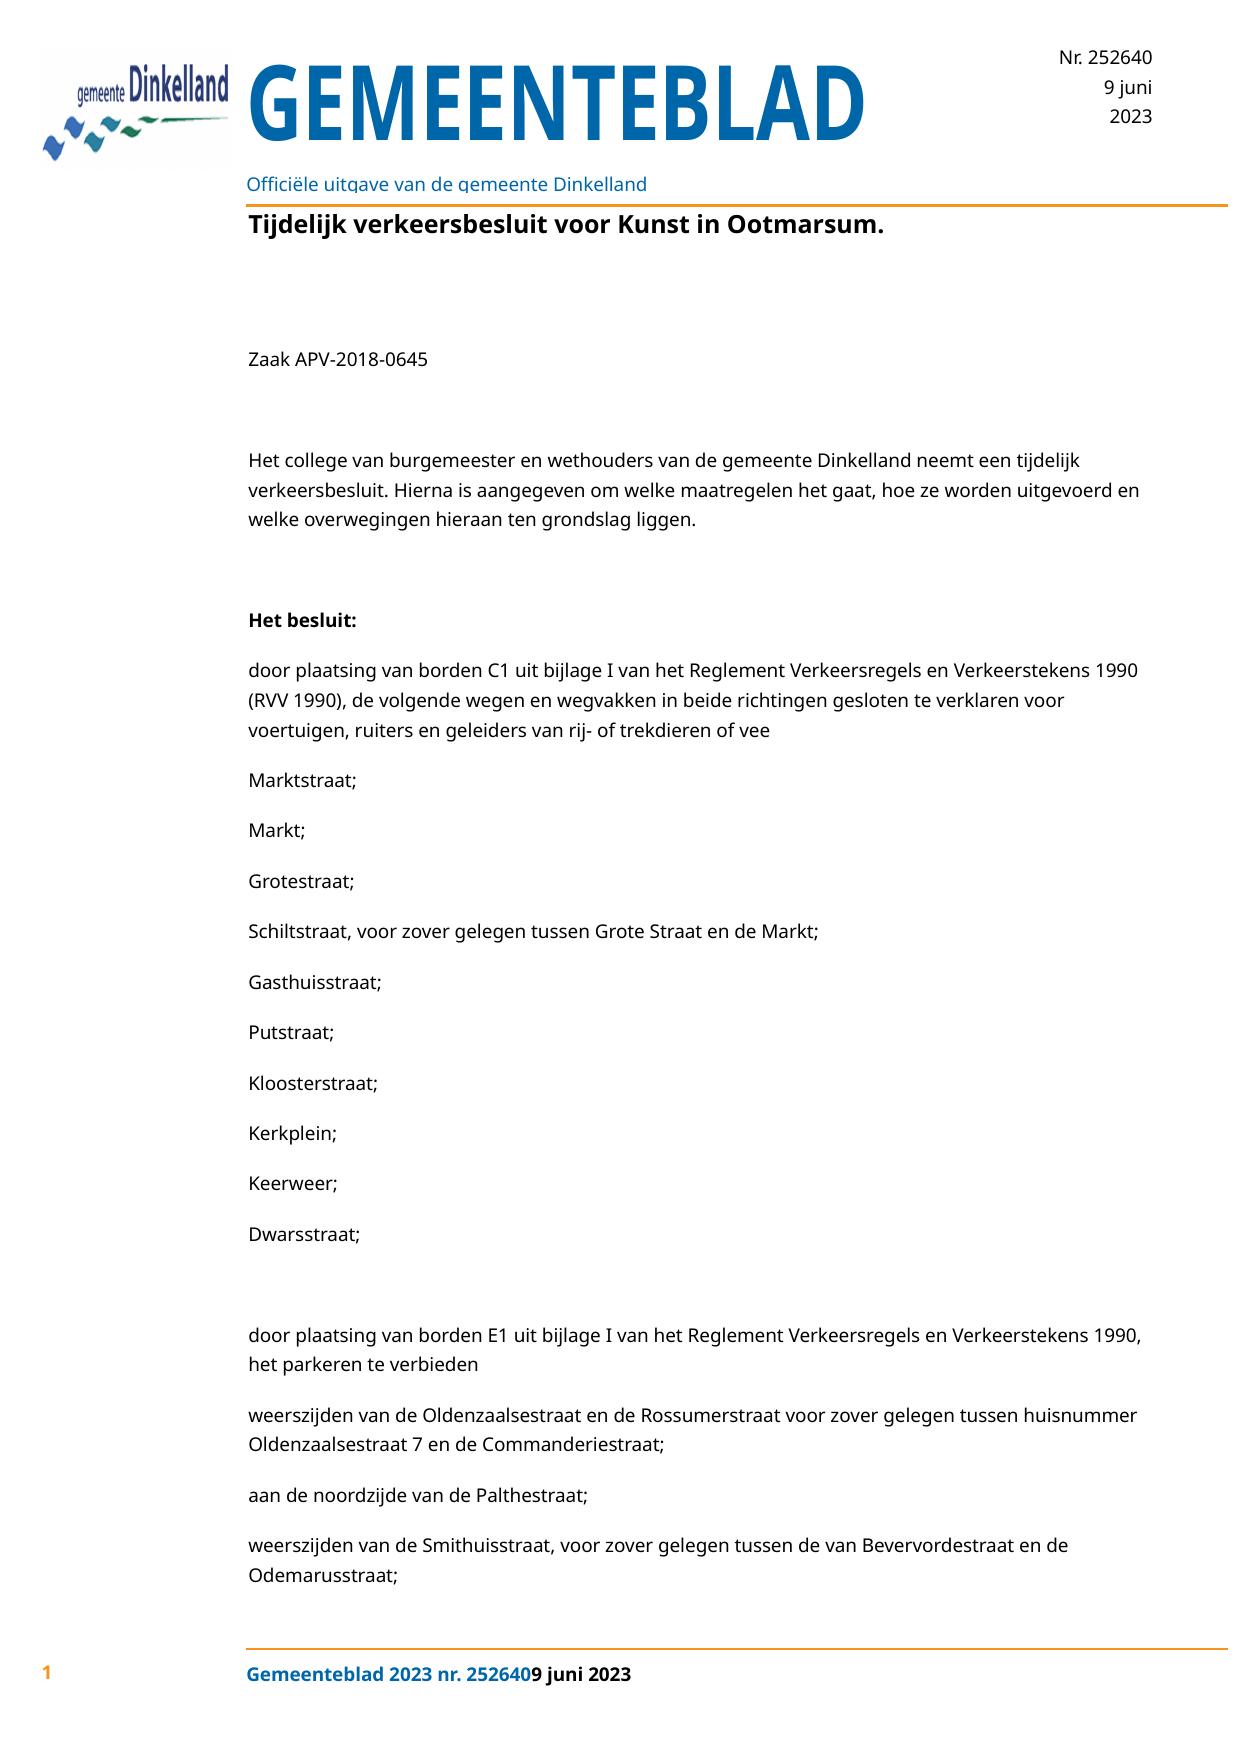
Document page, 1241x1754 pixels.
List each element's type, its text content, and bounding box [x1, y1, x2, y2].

text aan de noordzijde van de Palthestraat; [248, 1482, 1152, 1508]
text door plaatsing van borden E1 uit bijlage I van het Reglement Verkeersregels en Verkeerstekens 1990, het parkeren te verbieden [248, 1322, 1152, 1377]
text Het college van burgemeester en wethouders van de gemeente Dinkelland neemt een tijdelijk verkeersbesluit. Hierna is aangegeven om welke maatregelen het gaat, hoe ze worden uitgevoerd en welke overwegingen hieraan ten grondslag liggen. [248, 447, 1152, 532]
text Grotestraat; [248, 868, 1152, 894]
text door plaatsing van borden C1 uit bijlage I van het Reglement Verkeersregels en Verkeerstekens 1990 (RVV 1990), de volgende wegen en wegvakken in beide richtingen gesloten te verklaren voor voertuigen, ruiters en geleiders van rij- of trekdieren of vee [248, 658, 1152, 743]
picture [41, 47, 231, 172]
text Schiltstraat, voor zover gelegen tussen Grote Straat en de Markt; [248, 918, 1152, 944]
text Keerweer; [248, 1171, 1152, 1196]
text Kloosterstraat; [248, 1070, 1152, 1096]
text weerszijden van de Smithuisstraat, voor zover gelegen tussen de van Bevervordestraat en de Odemarusstraat; [248, 1532, 1152, 1588]
text Putstraat; [248, 1019, 1152, 1045]
text Markt; [248, 818, 1152, 843]
text Zaak APV-2018-0645 [248, 346, 1152, 372]
text Marktstraat; [248, 767, 1152, 793]
text Gasthuisstraat; [248, 969, 1152, 995]
text weerszijden van de Oldenzaalsestraat en de Rossumerstraat voor zover gelegen tussen huisnummer Oldenzaalsestraat 7 en de Commanderiestraat; [248, 1402, 1152, 1457]
text Tijdelijk verkeersbesluit voor Kunst in Ootmarsum. [248, 207, 1152, 241]
text Het besluit: [248, 607, 1152, 633]
text Kerkplein; [248, 1120, 1152, 1146]
text Dwarsstraat; [248, 1221, 1152, 1247]
